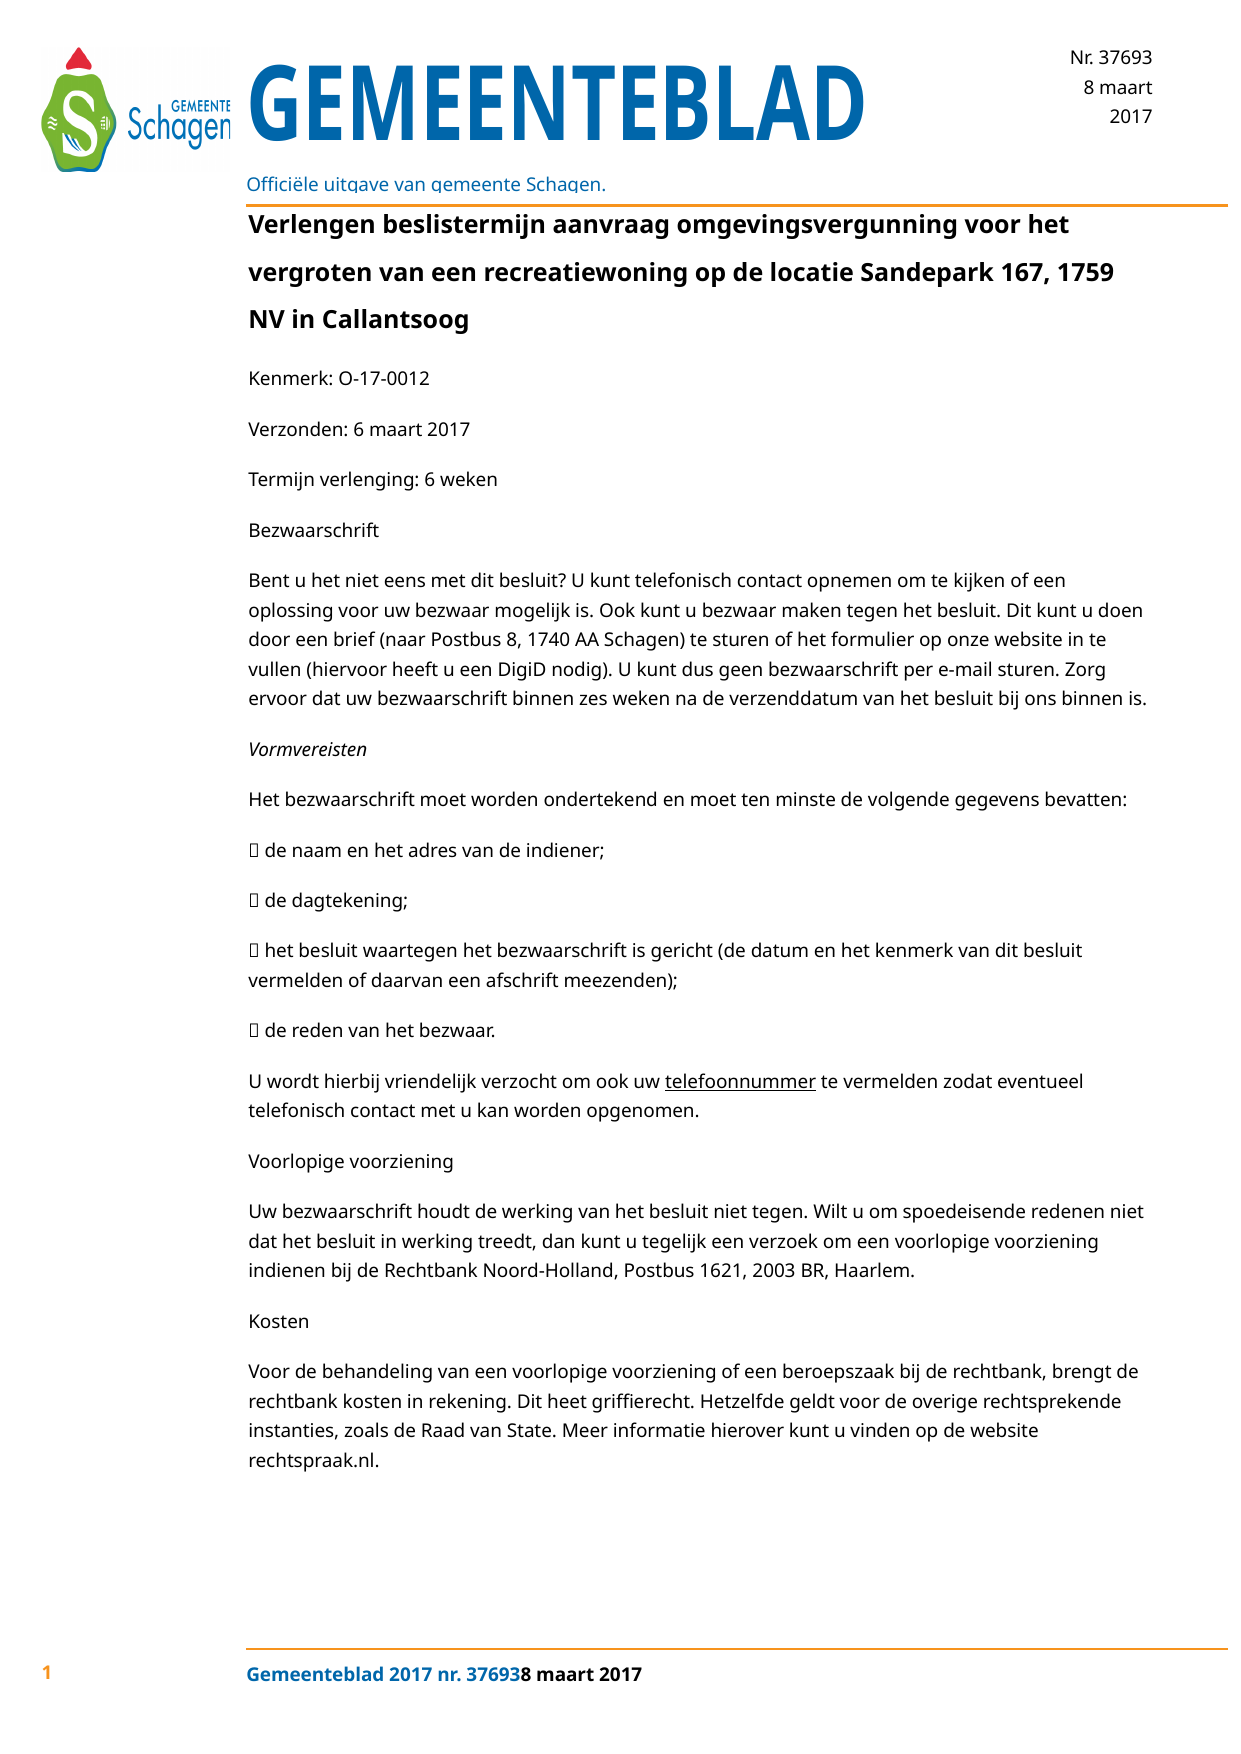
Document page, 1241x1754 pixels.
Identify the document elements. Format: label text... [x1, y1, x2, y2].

picture [41, 47, 231, 172]
text Uw bezwaarschrift houdt de werking van het besluit niet tegen. Wilt u om spoedeisende redenen niet dat het besluit in werking treedt, dan kunt u tegelijk een verzoek om een voorlopige voorziening indienen bij de Rechtbank Noord-Holland, Postbus 1621, 2003 BR, Haarlem. [248, 1198, 1152, 1283]
text  het besluit waartegen het bezwaarschrift is gericht (de datum en het kenmerk van dit besluit vermelden of daarvan een afschrift meezenden); [248, 938, 1152, 993]
text U wordt hierbij vriendelijk verzocht om ook uw telefoonnummer te vermelden zodat eventueel telefonisch contact met u kan worden opgenomen. [248, 1068, 1152, 1123]
text Voorlopige voorziening [248, 1148, 1152, 1174]
text Voor de behandeling van een voorlopige voorziening of een beroepszaak bij de rechtbank, brengt de rechtbank kosten in rekening. Dit heet griffierecht. Hetzelfde geldt voor de overige rechtsprekende instanties, zoals de Raad van State. Meer informatie hierover kunt u vinden op de website rechtspraak.nl. [248, 1358, 1152, 1473]
text  de reden van het bezwaar. [248, 1018, 1152, 1043]
text Kenmerk: O-17-0012 [248, 366, 1152, 391]
text Kosten [248, 1308, 1152, 1334]
text  de dagtekening; [248, 887, 1152, 913]
text Verlengen beslistermijn aanvraag omgevingsvergunning voor het vergroten van een recreatiewoning op de locatie Sandepark 167, 1759 NV in Callantsoog [248, 207, 1152, 336]
text Verzonden: 6 maart 2017 [248, 416, 1152, 442]
text Termijn verlenging: 6 weken [248, 466, 1152, 492]
text  de naam en het adres van de indiener; [248, 837, 1152, 862]
text Vormvereisten [248, 736, 1152, 762]
text Bezwaarschrift [248, 517, 1152, 542]
text Bent u het niet eens met dit besluit? U kunt telefonisch contact opnemen om te kijken of een oplossing voor uw bezwaar mogelijk is. Ook kunt u bezwaar maken tegen het besluit. Dit kunt u doen door een brief (naar Postbus 8, 1740 AA Schagen) te sturen of het formulier op onze website in te vullen (hiervoor heeft u een DigiD nodig). U kunt dus geen bezwaarschrift per e-mail sturen. Zorg ervoor dat uw bezwaarschrift binnen zes weken na de verzenddatum van het besluit bij ons binnen is. [248, 567, 1152, 711]
text Het bezwaarschrift moet worden ondertekend en moet ten minste de volgende gegevens bevatten: [248, 786, 1152, 812]
